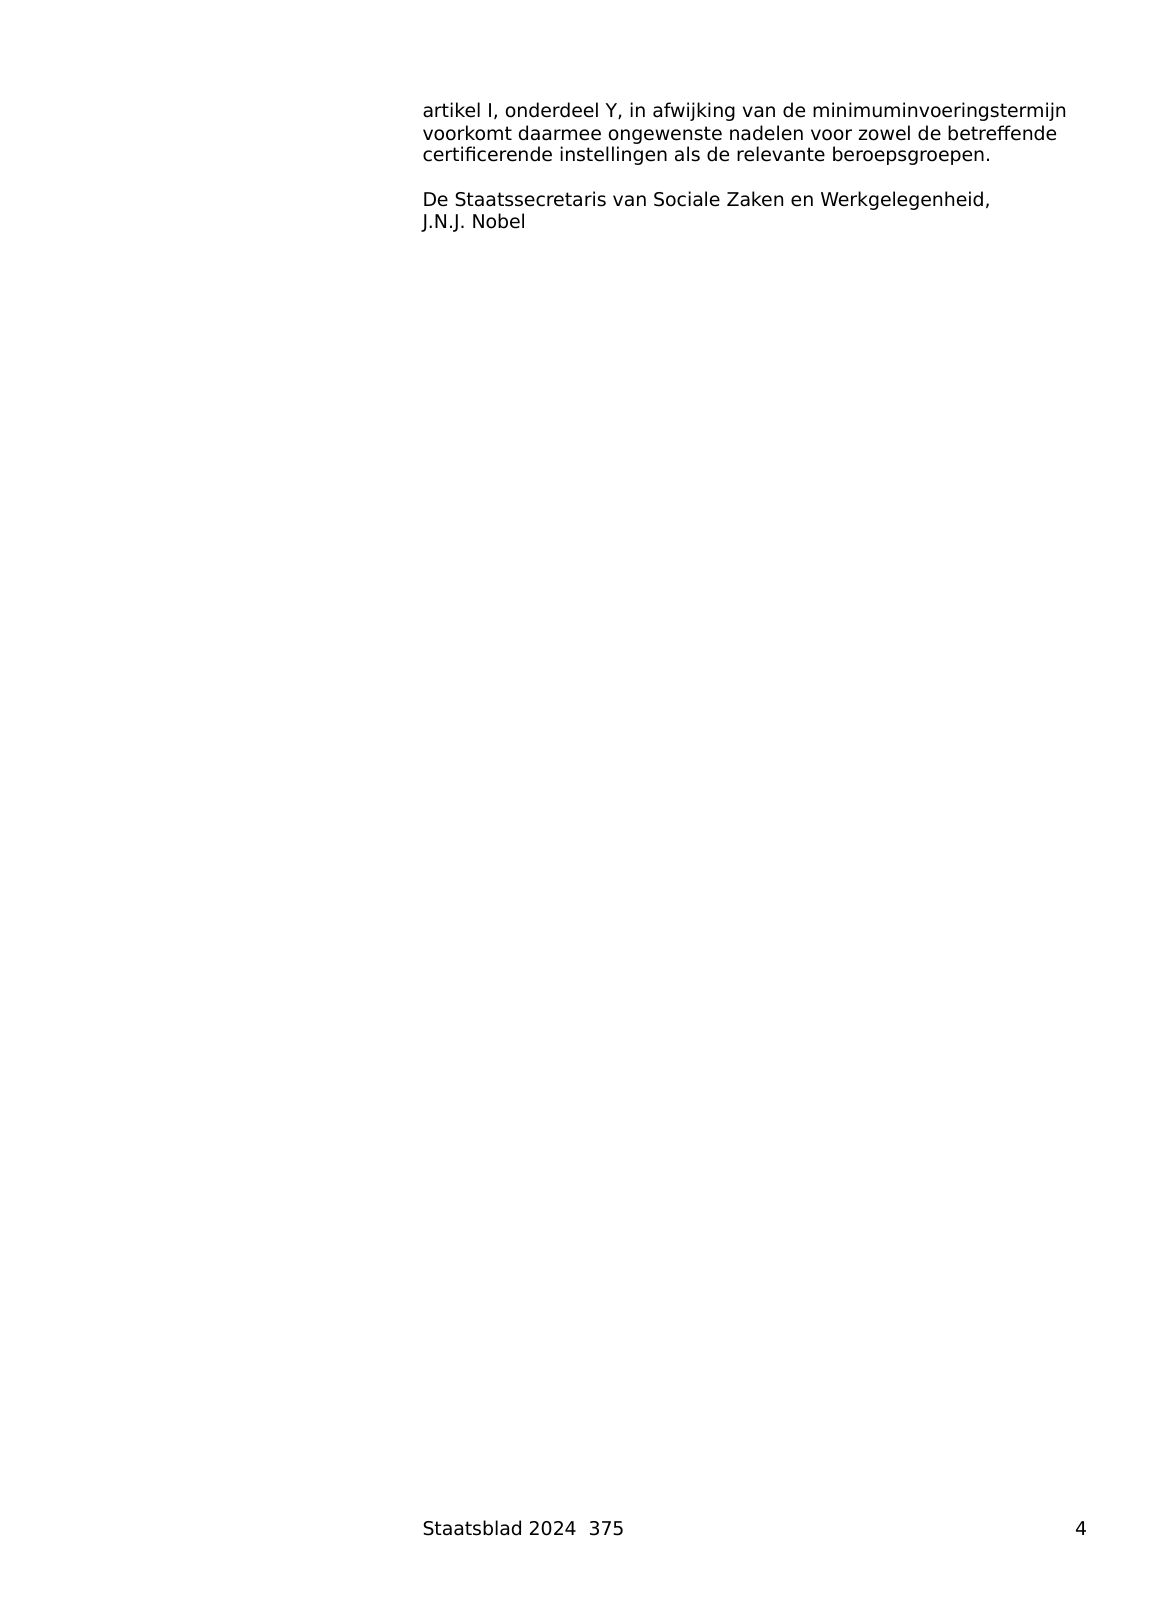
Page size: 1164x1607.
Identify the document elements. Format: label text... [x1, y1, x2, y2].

text artikel I, onderdeel Y, in afwijking van de minimuminvoeringstermijn voorkomt daarmee ongewenste nadelen voor zowel de betreffende certificerende instellingen als de relevante beroepsgroepen. [422, 100, 1087, 166]
text De Staatssecretaris van Sociale Zaken en Werkgelegenheid, J.N.J. Nobel [422, 188, 1087, 232]
